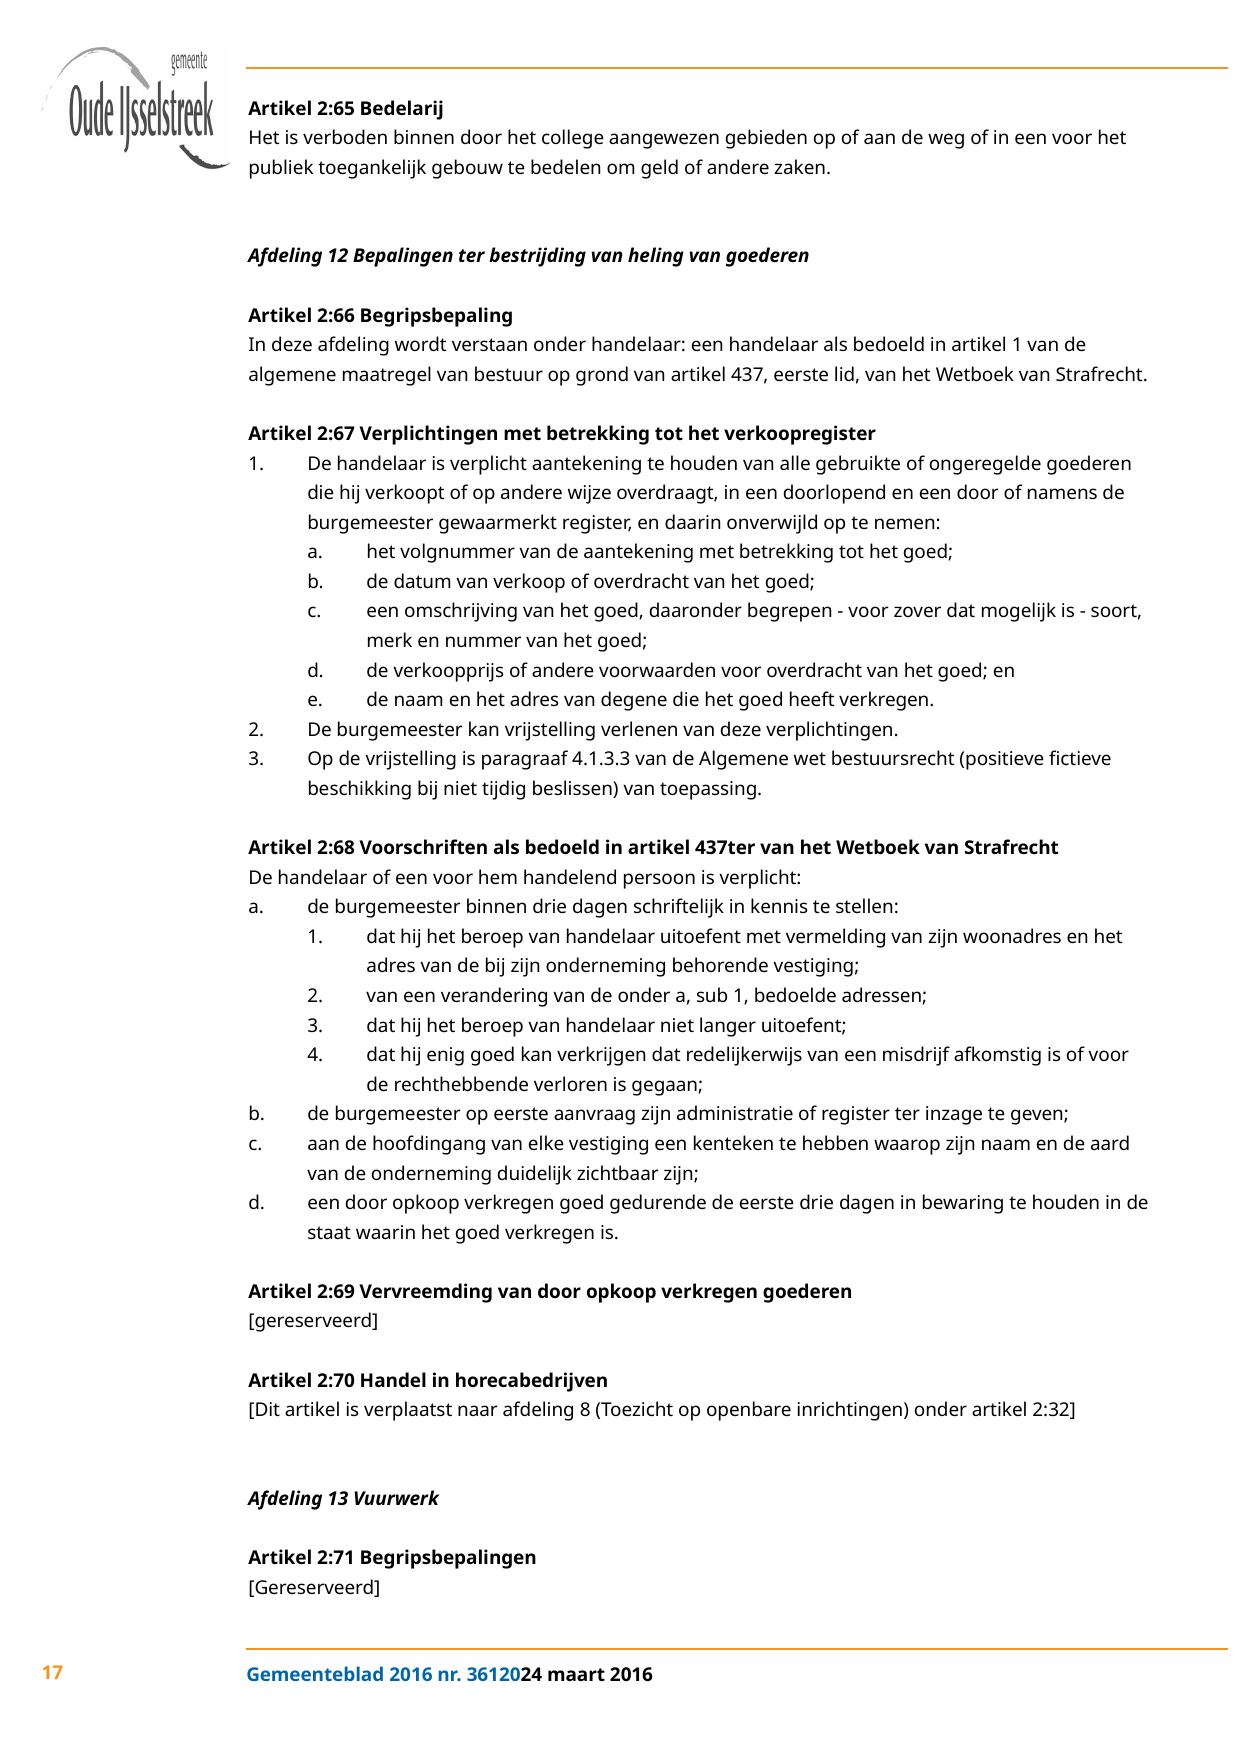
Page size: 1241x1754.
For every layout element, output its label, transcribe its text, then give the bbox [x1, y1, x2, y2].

list De burgemeester kan vrijstelling verlenen van deze verplichtingen. [248, 716, 1152, 742]
text [gereserveerd] [248, 1308, 1152, 1333]
list dat hij het beroep van handelaar uitoefent met vermelding van zijn woonadres en het adres van de bij zijn onderneming behorende vestiging; [307, 923, 1152, 978]
text [Gereserveerd] [248, 1574, 1152, 1600]
text Artikel 2:71 Begripsbepalingen [248, 1544, 1152, 1570]
list een omschrijving van het goed, daaronder begrepen - voor zover dat mogelijk is - soort, merk en nummer van het goed; [307, 598, 1152, 653]
text Het is verboden binnen door het college aangewezen gebieden op of aan de weg of in een voor het publiek toegankelijk gebouw te bedelen om geld of andere zaken. [248, 124, 1152, 180]
list het volgnummer van de aantekening met betrekking tot het goed; [307, 538, 1152, 564]
list De handelaar is verplicht aantekening te houden van alle gebruikte of ongeregelde goederen die hij verkoopt of op andere wijze overdraagt, in een doorlopend en een door of namens de burgemeester gewaarmerkt register, en daarin onverwijld op te nemen: [248, 450, 1152, 535]
list aan de hoofdingang van elke vestiging een kenteken te hebben waarop zijn naam en de aard van de onderneming duidelijk zichtbaar zijn; [248, 1130, 1152, 1186]
list een door opkoop verkregen goed gedurende de eerste drie dagen in bewaring te houden in de staat waarin het goed verkregen is. [248, 1189, 1152, 1245]
list de datum van verkoop of overdracht van het goed; [307, 568, 1152, 594]
text [Dit artikel is verplaatst naar afdeling 8 (Toezicht op openbare inrichtingen) onder artikel 2:32] [248, 1396, 1152, 1422]
text Artikel 2:67 Verplichtingen met betrekking tot het verkoopregister [248, 420, 1152, 446]
text Artikel 2:66 Begripsbepaling [248, 302, 1152, 328]
list dat hij enig goed kan verkrijgen dat redelijkerwijs van een misdrijf afkomstig is of voor de rechthebbende verloren is gegaan; [307, 1041, 1152, 1097]
list de naam en het adres van degene die het goed heeft verkregen. [307, 686, 1152, 712]
text Artikel 2:69 Vervreemding van door opkoop verkregen goederen [248, 1278, 1152, 1304]
list dat hij het beroep van handelaar niet langer uitoefent; [307, 1012, 1152, 1038]
text Afdeling 13 Vuurwerk [248, 1485, 1152, 1511]
list de burgemeester binnen drie dagen schriftelijk in kennis te stellen: [248, 893, 1152, 919]
text In deze afdeling wordt verstaan onder handelaar: een handelaar als bedoeld in artikel 1 van de algemene maatregel van bestuur op grond van artikel 437, eerste lid, van het Wetboek van Strafrecht. [248, 331, 1152, 387]
text Artikel 2:68 Voorschriften als bedoeld in artikel 437ter van het Wetboek van Strafrecht [248, 834, 1152, 860]
list de verkoopprijs of andere voorwaarden voor overdracht van het goed; en [307, 657, 1152, 683]
picture [41, 47, 231, 172]
list Op de vrijstelling is paragraaf 4.1.3.3 van de Algemene wet bestuursrecht (positieve fictieve beschikking bij niet tijdig beslissen) van toepassing. [248, 746, 1152, 801]
text De handelaar of een voor hem handelend persoon is verplicht: [248, 864, 1152, 890]
list van een verandering van de onder a, sub 1, bedoelde adressen; [307, 982, 1152, 1008]
text Afdeling 12 Bepalingen ter bestrijding van heling van goederen [248, 243, 1152, 268]
text Artikel 2:70 Handel in horecabedrijven [248, 1367, 1152, 1393]
text Artikel 2:65 Bedelarij [248, 95, 1152, 121]
list de burgemeester op eerste aanvraag zijn administratie of register ter inzage te geven; [248, 1101, 1152, 1126]
